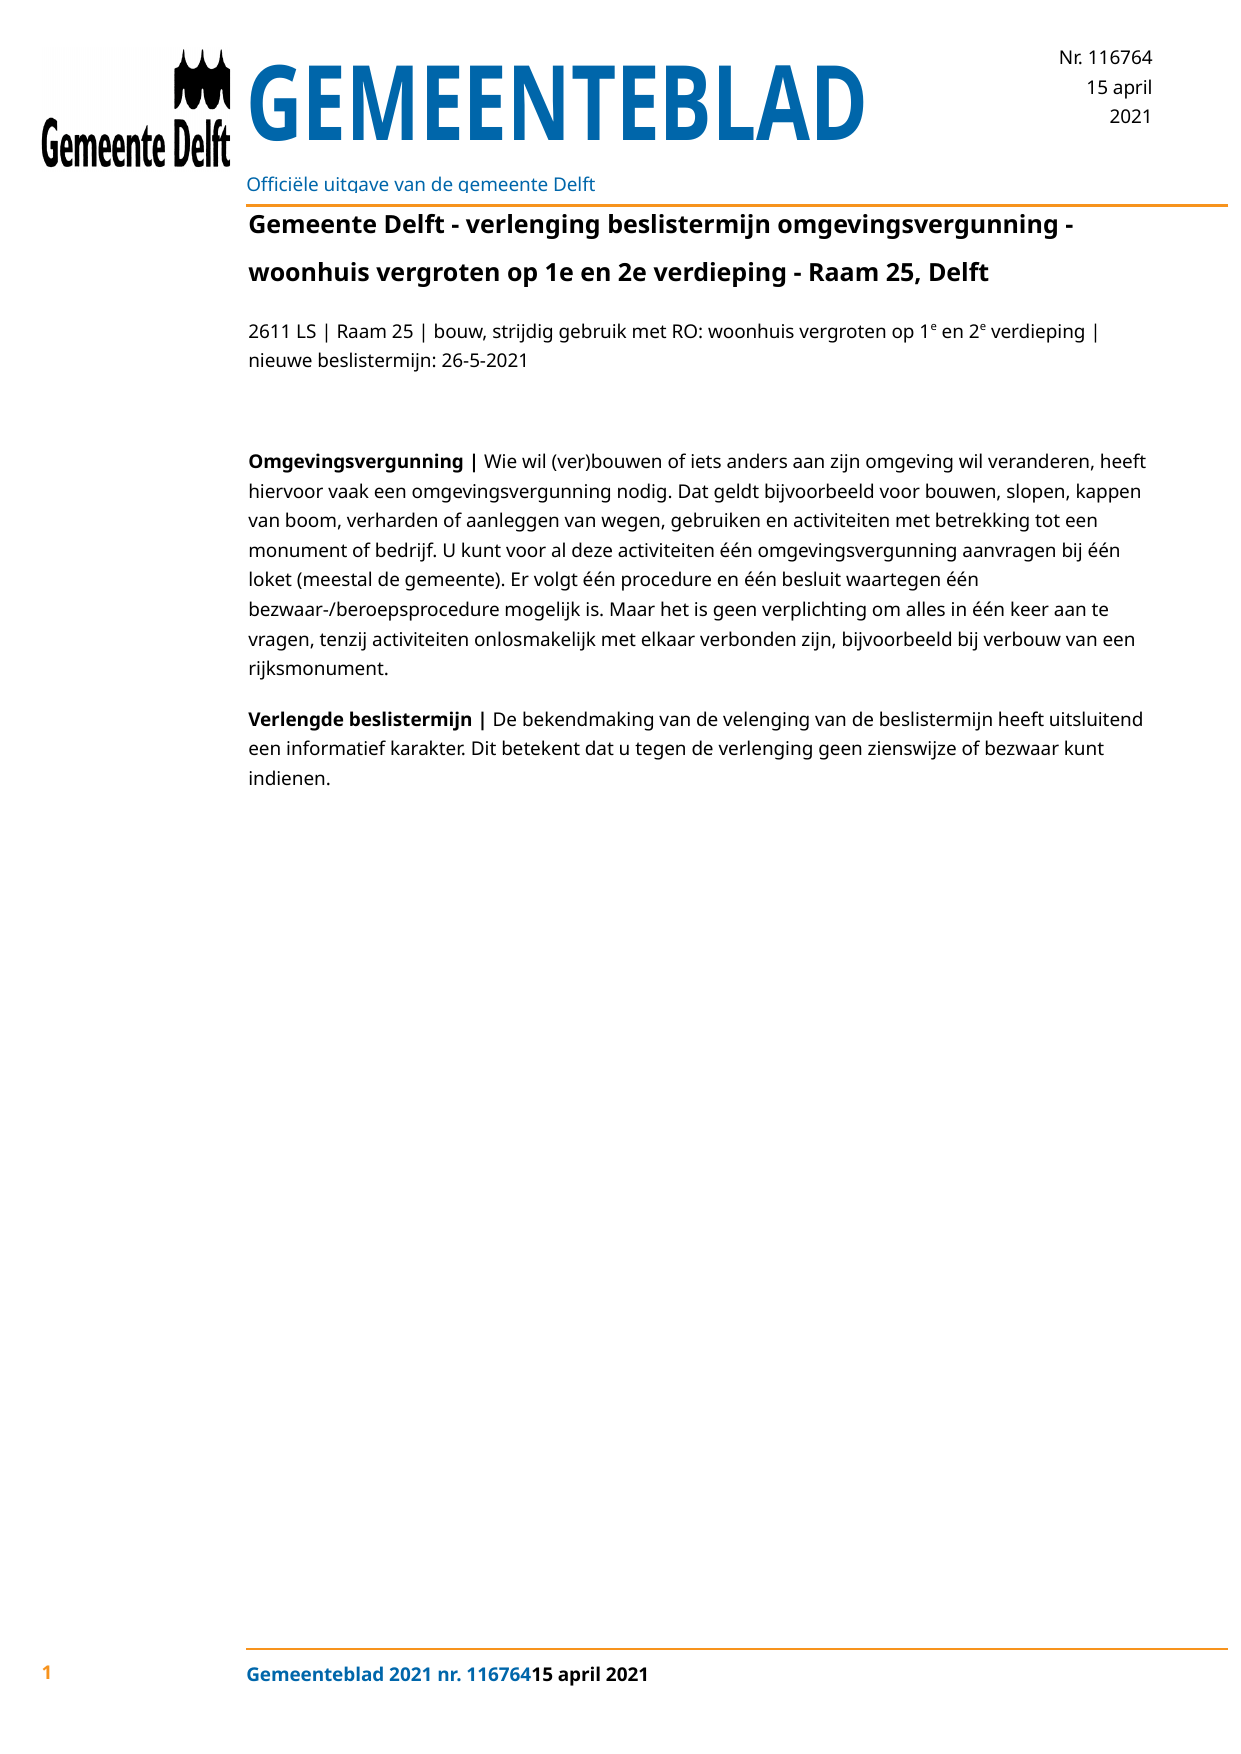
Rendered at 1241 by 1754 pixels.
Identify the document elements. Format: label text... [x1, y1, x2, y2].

text Verlengde beslistermijn | De bekendmaking van de velenging van de beslistermijn heeft uitsluitend een informatief karakter. Dit betekent dat u tegen de verlenging geen zienswijze of bezwaar kunt indienen. [248, 706, 1152, 791]
text Omgevingsvergunning | Wie wil (ver)bouwen of iets anders aan zijn omgeving wil veranderen, heeft hiervoor vaak een omgevingsvergunning nodig. Dat geldt bijvoorbeeld voor bouwen, slopen, kappen van boom, verharden of aanleggen van wegen, gebruiken en activiteiten met betrekking tot een monument of bedrijf. U kunt voor al deze activiteiten één omgevingsvergunning aanvragen bij één loket (meestal de gemeente). Er volgt één procedure en één besluit waartegen één bezwaar-/beroepsprocedure mogelijk is. Maar het is geen verplichting om alles in één keer aan te vragen, tenzij activiteiten onlosmakelijk met elkaar verbonden zijn, bijvoorbeeld bij verbouw van een rijksmonument. [248, 448, 1152, 681]
picture [41, 47, 231, 172]
text Gemeente Delft - verlenging beslistermijn omgevingsvergunning - woonhuis vergroten op 1e en 2e verdieping - Raam 25, Delft [248, 207, 1152, 288]
text 2611 LS | Raam 25 | bouw, strijdig gebruik met RO: woonhuis vergroten op 1e en 2e verdieping | nieuwe beslistermijn: 26-5-2021 [248, 318, 1152, 373]
